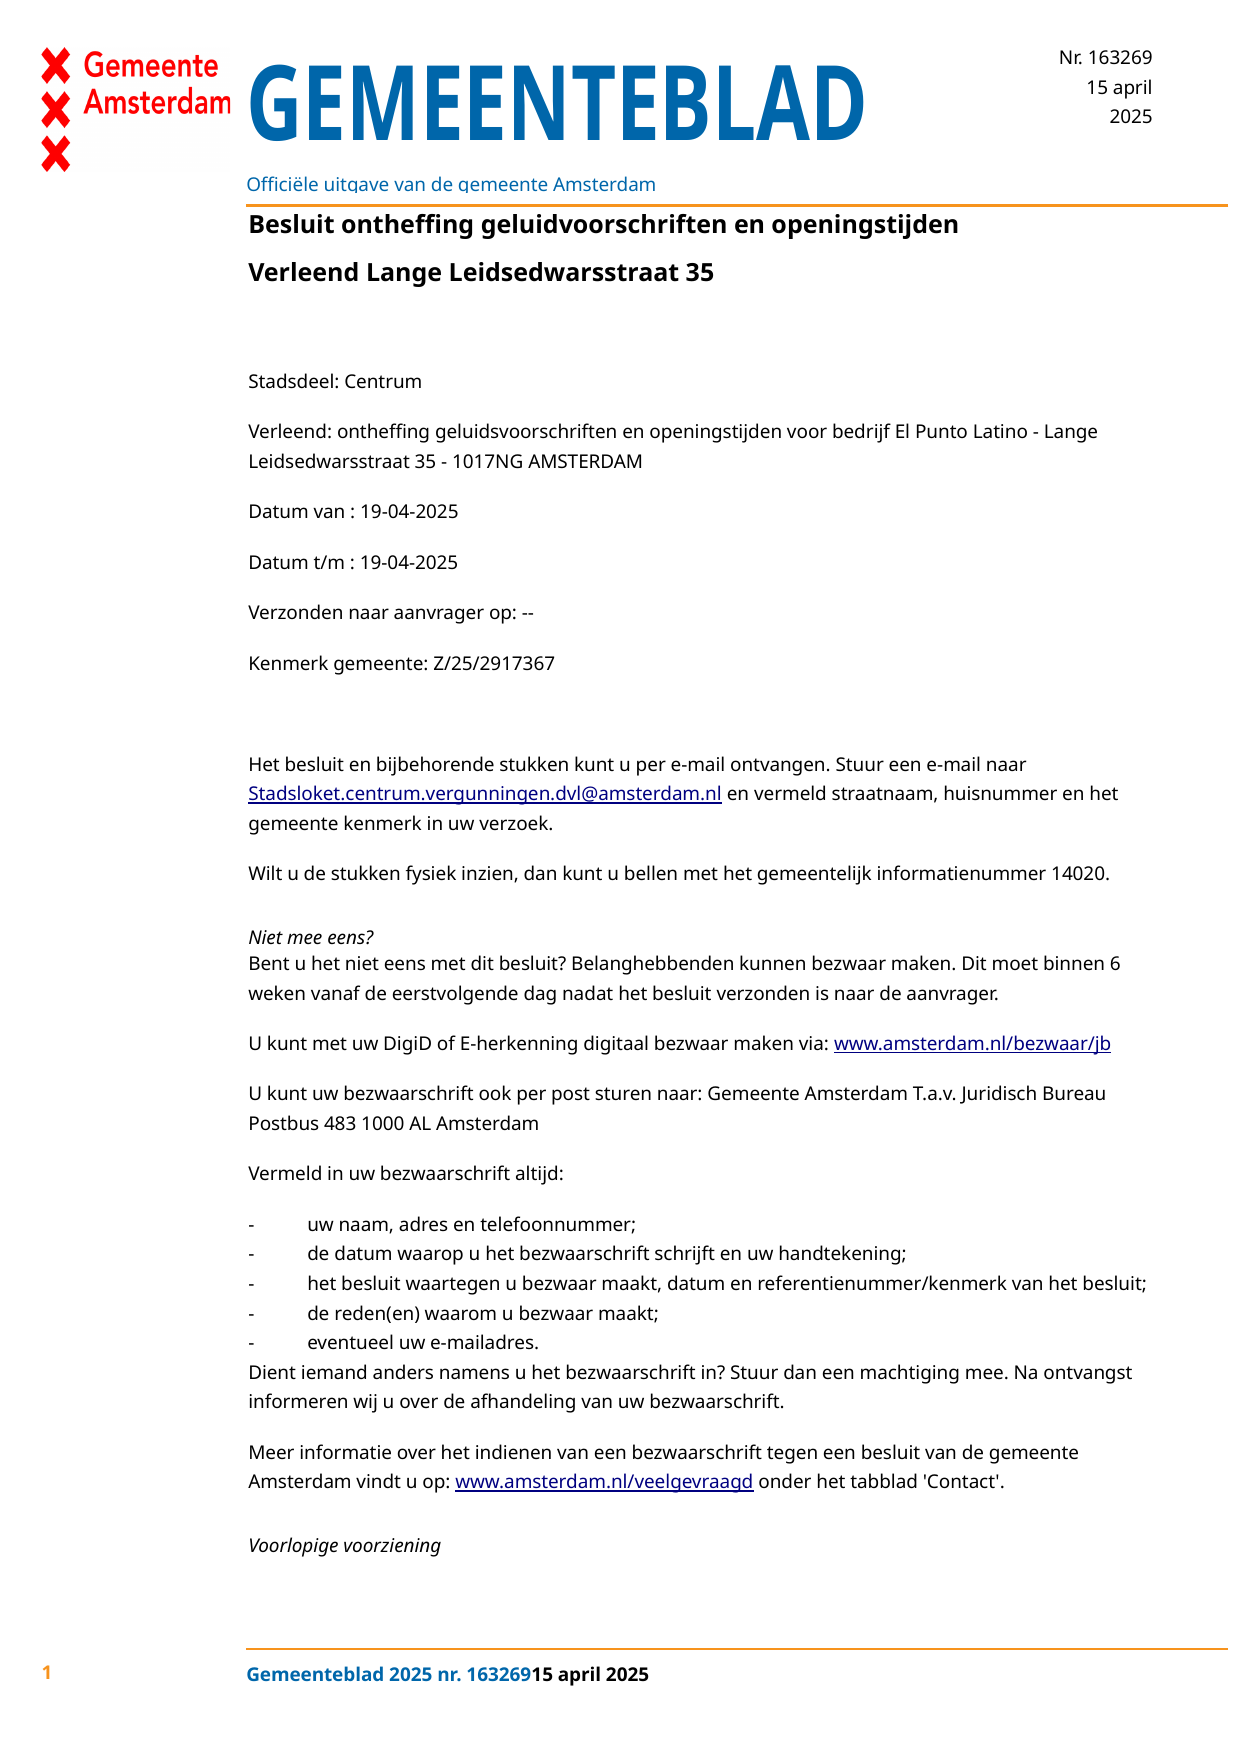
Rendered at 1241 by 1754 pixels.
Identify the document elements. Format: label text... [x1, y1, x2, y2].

text Stadsdeel: Centrum [248, 368, 1152, 394]
text Vermeld in uw bezwaarschrift altijd: [248, 1161, 1152, 1186]
text Datum t/m : 19-04-2025 [248, 549, 1152, 575]
text Niet mee eens? [248, 924, 1152, 950]
text Datum van : 19-04-2025 [248, 499, 1152, 524]
text Meer informatie over het indienen van een bezwaarschrift tegen een besluit van de gemeente Amsterdam vindt u op: www.amsterdam.nl/veelgevraagd onder het tabblad 'Contact'. [248, 1439, 1152, 1494]
picture [41, 47, 231, 172]
text Verzonden naar aanvrager op: -- [248, 599, 1152, 625]
text Kenmerk gemeente: Z/25/2917367 [248, 650, 1152, 676]
text Het besluit en bijbehorende stukken kunt u per e-mail ontvangen. Stuur een e-mail naar Stadsloket.centrum.vergunningen.dvl@amsterdam.nl en vermeld straatnaam, huisnummer en het gemeente kenmerk in uw verzoek. [248, 751, 1152, 836]
text Wilt u de stukken fysiek inzien, dan kunt u bellen met het gemeentelijk informatienummer 14020. [248, 860, 1152, 886]
text Verleend: ontheffing geluidsvoorschriften en openingstijden voor bedrijf El Punto Latino - Lange Leidsedwarsstraat 35 - 1017NG AMSTERDAM [248, 419, 1152, 474]
text Besluit ontheffing geluidvoorschriften en openingstijden Verleend Lange Leidsedwarsstraat 35 [248, 207, 1152, 288]
text Voorlopige voorziening [248, 1532, 1152, 1558]
list het besluit waartegen u bezwaar maakt, datum en referentienummer/kenmerk van het besluit; [248, 1270, 1152, 1296]
text U kunt met uw DigiD of E-herkenning digitaal bezwaar maken via: www.amsterdam.nl/bezwaar/jb [248, 1030, 1152, 1056]
text U kunt uw bezwaarschrift ook per post sturen naar: Gemeente Amsterdam T.a.v. Juridisch Bureau Postbus 483 1000 AL Amsterdam [248, 1081, 1152, 1136]
list eventueel uw e-mailadres. [248, 1329, 1152, 1355]
list de reden(en) waarom u bezwaar maakt; [248, 1300, 1152, 1325]
text Bent u het niet eens met dit besluit? Belanghebbenden kunnen bezwaar maken. Dit moet binnen 6 weken vanaf de eerstvolgende dag nadat het besluit verzonden is naar de aanvrager. [248, 950, 1152, 1005]
text Dient iemand anders namens u het bezwaarschrift in? Stuur dan een machtiging mee. Na ontvangst informeren wij u over de afhandeling van uw bezwaarschrift. [248, 1359, 1152, 1414]
list uw naam, adres en telefoonnummer; [248, 1211, 1152, 1237]
list de datum waarop u het bezwaarschrift schrijft en uw handtekening; [248, 1241, 1152, 1266]
